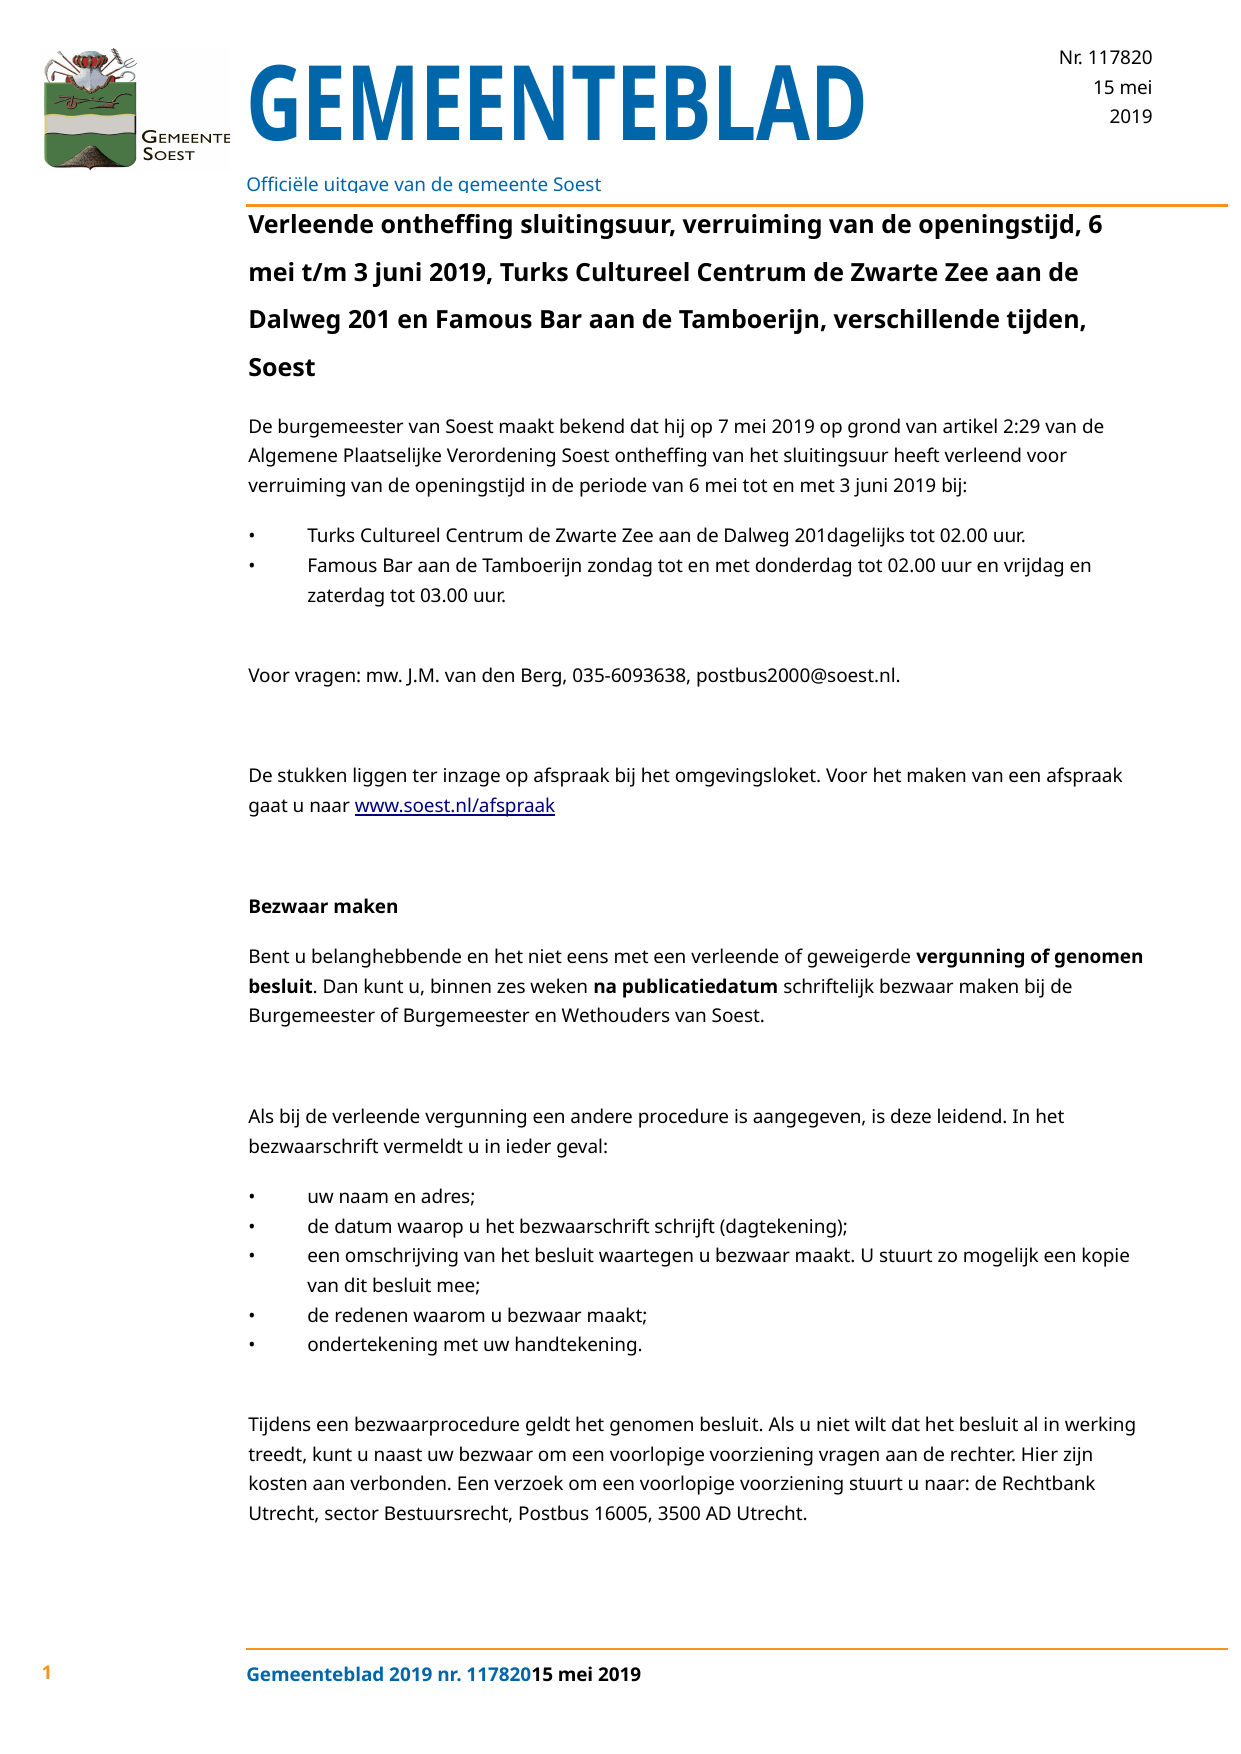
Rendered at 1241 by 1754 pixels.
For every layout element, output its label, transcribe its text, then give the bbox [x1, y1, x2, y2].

picture [41, 47, 231, 172]
text Als bij de verleende vergunning een andere procedure is aangegeven, is deze leidend. In het bezwaarschrift vermeldt u in ieder geval: [248, 1103, 1152, 1159]
list Turks Cultureel Centrum de Zwarte Zee aan de Dalweg 201dagelijks tot 02.00 uur. [248, 523, 1152, 548]
list uw naam en adres; [248, 1183, 1152, 1209]
list de redenen waarom u bezwaar maakt; [248, 1302, 1152, 1328]
text De burgemeester van Soest maakt bekend dat hij op 7 mei 2019 op grond van artikel 2:29 van de Algemene Plaatselijke Verordening Soest ontheffing van het sluitingsuur heeft verleend voor verruiming van de openingstijd in de periode van 6 mei tot en met 3 juni 2019 bij: [248, 413, 1152, 498]
list de datum waarop u het bezwaarschrift schrijft (dagtekening); [248, 1213, 1152, 1239]
list ondertekening met uw handtekening. [248, 1331, 1152, 1357]
text Bezwaar maken [248, 893, 1152, 919]
list Famous Bar aan de Tamboerijn zondag tot en met donderdag tot 02.00 uur en vrijdag en zaterdag tot 03.00 uur. [248, 552, 1152, 608]
list een omschrijving van het besluit waartegen u bezwaar maakt. U stuurt zo mogelijk een kopie van dit besluit mee; [248, 1243, 1152, 1298]
text Bent u belanghebbende en het niet eens met een verleende of geweigerde vergunning of genomen besluit. Dan kunt u, binnen zes weken na publicatiedatum schriftelijk bezwaar maken bij de Burgemeester of Burgemeester en Wethouders van Soest. [248, 943, 1152, 1028]
text Voor vragen: mw. J.M. van den Berg, 035-6093638, postbus2000@soest.nl. [248, 662, 1152, 688]
text Tijdens een bezwaarprocedure geldt het genomen besluit. Als u niet wilt dat het besluit al in werking treedt, kunt u naast uw bezwaar om een voorlopige voorziening vragen aan de rechter. Hier zijn kosten aan verbonden. Een verzoek om een voorlopige voorziening stuurt u naar: de Rechtbank Utrecht, sector Bestuursrecht, Postbus 16005, 3500 AD Utrecht. [248, 1411, 1152, 1526]
text Verleende ontheffing sluitingsuur, verruiming van de openingstijd, 6 mei t/m 3 juni 2019, Turks Cultureel Centrum de Zwarte Zee aan de Dalweg 201 en Famous Bar aan de Tamboerijn, verschillende tijden, Soest [248, 207, 1152, 384]
text De stukken liggen ter inzage op afspraak bij het omgevingsloket. Voor het maken van een afspraak gaat u naar www.soest.nl/afspraak [248, 763, 1152, 818]
